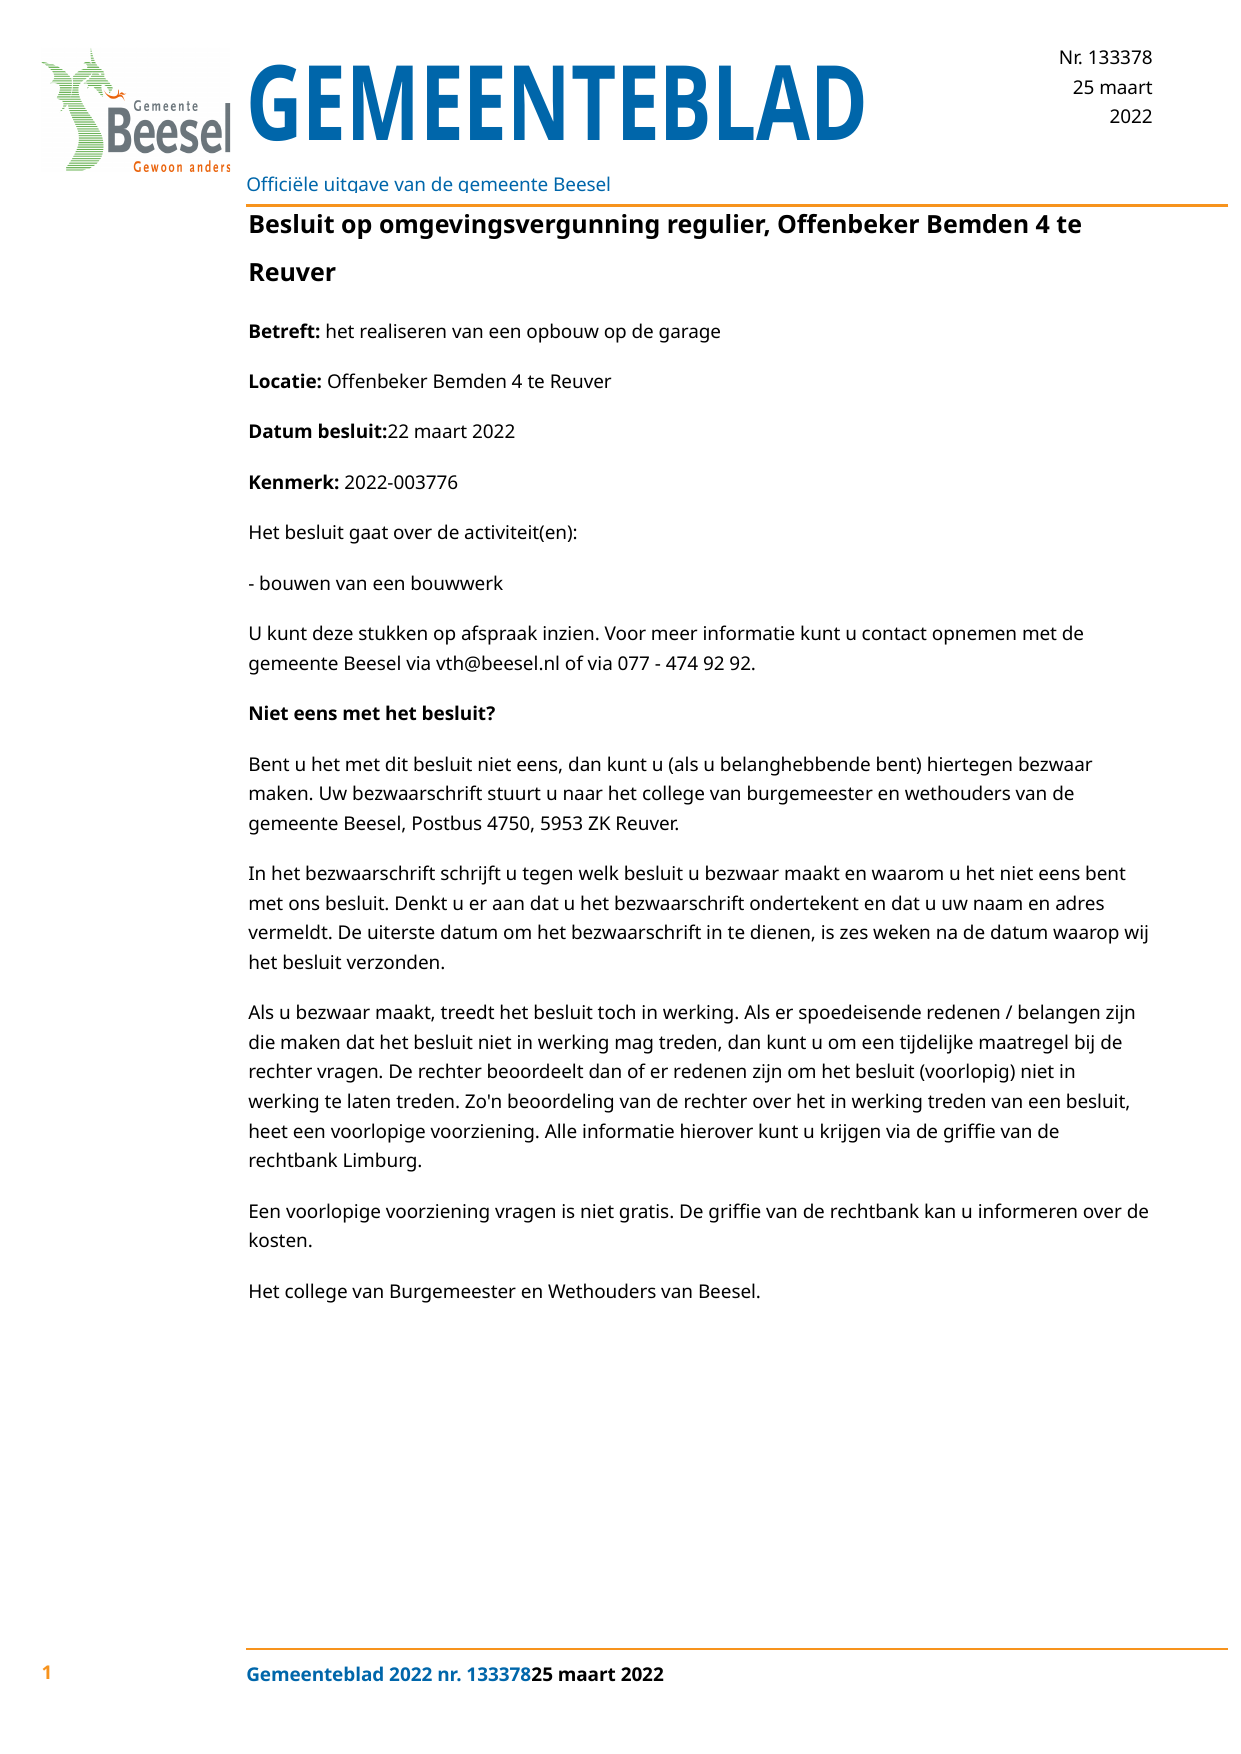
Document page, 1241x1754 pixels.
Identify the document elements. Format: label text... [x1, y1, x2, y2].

text Datum besluit:22 maart 2022 [248, 419, 1152, 444]
picture [41, 47, 231, 172]
text Locatie: Offenbeker Bemden 4 te Reuver [248, 368, 1152, 394]
text - bouwen van een bouwwerk [248, 570, 1152, 596]
text Kenmerk: 2022-003776 [248, 469, 1152, 495]
text Betreft: het realiseren van een opbouw op de garage [248, 318, 1152, 344]
text In het bezwaarschrift schrijft u tegen welk besluit u bezwaar maakt en waarom u het niet eens bent met ons besluit. Denkt u er aan dat u het bezwaarschrift ondertekent en dat u uw naam en adres vermeldt. De uiterste datum om het bezwaarschrift in te dienen, is zes weken na de datum waarop wij het besluit verzonden. [248, 860, 1152, 975]
text U kunt deze stukken op afspraak inzien. Voor meer informatie kunt u contact opnemen met de gemeente Beesel via vth@beesel.nl of via 077 - 474 92 92. [248, 620, 1152, 676]
text Bent u het met dit besluit niet eens, dan kunt u (als u belanghebbende bent) hiertegen bezwaar maken. Uw bezwaarschrift stuurt u naar het college van burgemeester en wethouders van de gemeente Beesel, Postbus 4750, 5953 ZK Reuver. [248, 751, 1152, 836]
text Besluit op omgevingsvergunning regulier, Offenbeker Bemden 4 te Reuver [248, 207, 1152, 288]
text Als u bezwaar maakt, treedt het besluit toch in werking. Als er spoedeisende redenen / belangen zijn die maken dat het besluit niet in werking mag treden, dan kunt u om een tijdelijke maatregel bij de rechter vragen. De rechter beoordeelt dan of er redenen zijn om het besluit (voorlopig) niet in werking te laten treden. Zo'n beoordeling van de rechter over het in werking treden van een besluit, heet een voorlopige voorziening. Alle informatie hierover kunt u krijgen via de griffie van de rechtbank Limburg. [248, 999, 1152, 1173]
text Het besluit gaat over de activiteit(en): [248, 519, 1152, 545]
text Een voorlopige voorziening vragen is niet gratis. De griffie van de rechtbank kan u informeren over de kosten. [248, 1198, 1152, 1253]
text Het college van Burgemeester en Wethouders van Beesel. [248, 1278, 1152, 1304]
text Niet eens met het besluit? [248, 700, 1152, 726]
